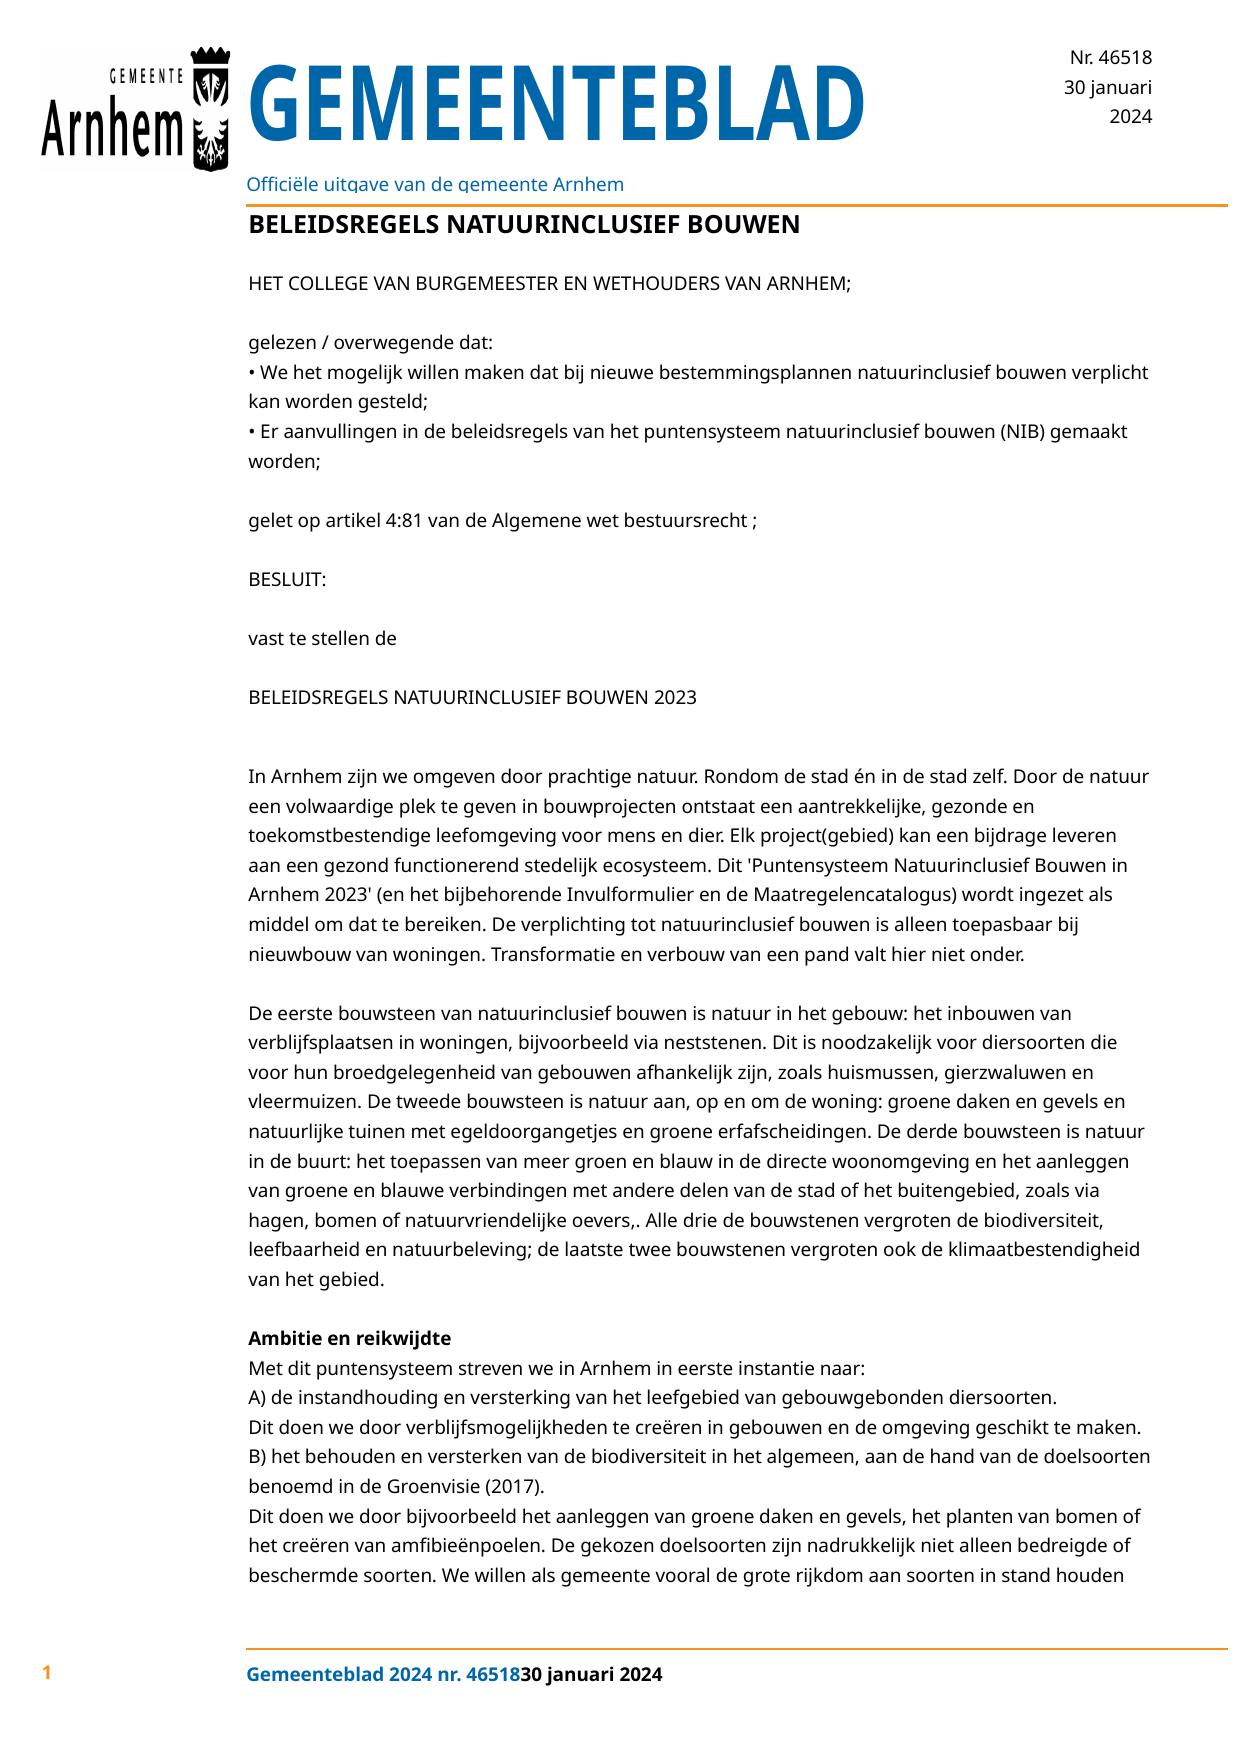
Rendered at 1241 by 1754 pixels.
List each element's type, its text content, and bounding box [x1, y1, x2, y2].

text B) het behouden en versterken van de biodiversiteit in het algemeen, aan de hand van de doelsoorten benoemd in de Groenvisie (2017). [248, 1444, 1152, 1499]
text Dit doen we door bijvoorbeeld het aanleggen van groene daken en gevels, het planten van bomen of het creëren van amfibieënpoelen. De gekozen doelsoorten zijn nadrukkelijk niet alleen bedreigde of beschermde soorten. We willen als gemeente vooral de grote rijkdom aan soorten in stand houden [248, 1503, 1152, 1588]
text gelezen / overwegende dat: [248, 329, 1152, 355]
text • Er aanvullingen in de beleidsregels van het puntensysteem natuurinclusief bouwen (NIB) gemaakt worden; [248, 418, 1152, 473]
text Met dit puntensysteem streven we in Arnhem in eerste instantie naar: [248, 1355, 1152, 1381]
text • We het mogelijk willen maken dat bij nieuwe bestemmingsplannen natuurinclusief bouwen verplicht kan worden gesteld; [248, 359, 1152, 414]
text gelet op artikel 4:81 van de Algemene wet bestuursrecht ; [248, 507, 1152, 533]
text BELEIDSREGELS NATUURINCLUSIEF BOUWEN [248, 207, 1152, 241]
text HET COLLEGE VAN BURGEMEESTER EN WETHOUDERS VAN ARNHEM; [248, 270, 1152, 296]
text vast te stellen de [248, 625, 1152, 651]
picture [41, 47, 231, 172]
text In Arnhem zijn we omgeven door prachtige natuur. Rondom de stad én in de stad zelf. Door de natuur een volwaardige plek te geven in bouwprojecten ontstaat een aantrekkelijke, gezonde en toekomstbestendige leefomgeving voor mens en dier. Elk project(gebied) kan een bijdrage leveren aan een gezond functionerend stedelijk ecosysteem. Dit 'Puntensysteem Natuurinclusief Bouwen in Arnhem 2023' (en het bijbehorende Invulformulier en de Maatregelencatalogus) wordt ingezet als middel om dat te bereiken. De verplichting tot natuurinclusief bouwen is alleen toepasbaar bij nieuwbouw van woningen. Transformatie en verbouw van een pand valt hier niet onder. [248, 763, 1152, 967]
text Ambitie en reikwijdte [248, 1325, 1152, 1351]
text A) de instandhouding en versterking van het leefgebied van gebouwgebonden diersoorten. [248, 1384, 1152, 1410]
text Dit doen we door verblijfsmogelijkheden te creëren in gebouwen en de omgeving geschikt te maken. [248, 1414, 1152, 1440]
text BELEIDSREGELS NATUURINCLUSIEF BOUWEN 2023 [248, 684, 1152, 710]
text BESLUIT: [248, 566, 1152, 592]
text De eerste bouwsteen van natuurinclusief bouwen is natuur in het gebouw: het inbouwen van verblijfsplaatsen in woningen, bijvoorbeeld via neststenen. Dit is noodzakelijk voor diersoorten die voor hun broedgelegenheid van gebouwen afhankelijk zijn, zoals huismussen, gierzwaluwen en vleermuizen. De tweede bouwsteen is natuur aan, op en om de woning: groene daken en gevels en natuurlijke tuinen met egeldoorgangetjes en groene erfafscheidingen. De derde bouwsteen is natuur in de buurt: het toepassen van meer groen en blauw in de directe woonomgeving en het aanleggen van groene en blauwe verbindingen met andere delen van de stad of het buitengebied, zoals via hagen, bomen of natuurvriendelijke oevers,. Alle drie de bouwstenen vergroten de biodiversiteit, leefbaarheid en natuurbeleving; de laatste twee bouwstenen vergroten ook de klimaatbestendigheid van het gebied. [248, 1000, 1152, 1292]
